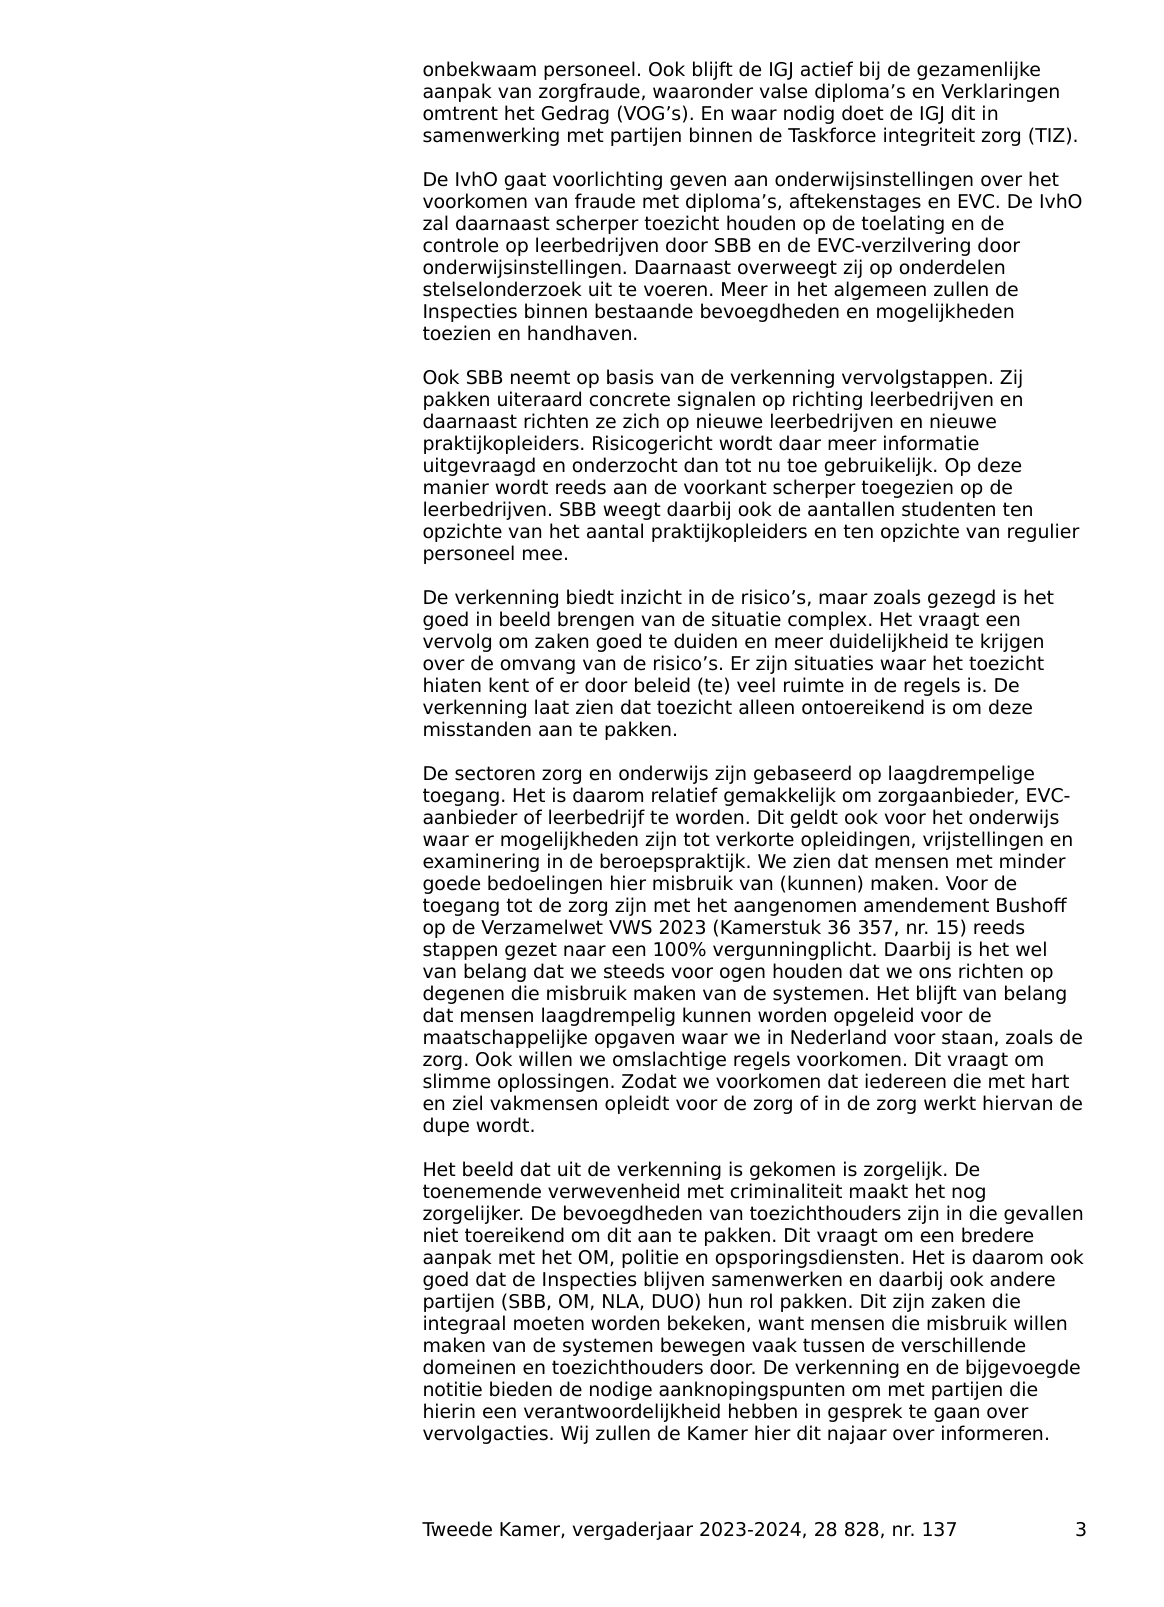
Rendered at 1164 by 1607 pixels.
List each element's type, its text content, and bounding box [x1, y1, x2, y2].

text De IvhO gaat voorlichting geven aan onderwijsinstellingen over het voorkomen van fraude met diploma’s, aftekenstages en EVC. De IvhO zal daarnaast scherper toezicht houden op de toelating en de controle op leerbedrijven door SBB en de EVC-verzilvering door onderwijsinstellingen. Daarnaast overweegt zij op onderdelen stelselonderzoek uit te voeren. Meer in het algemeen zullen de Inspecties binnen bestaande bevoegdheden en mogelijkheden toezien en handhaven. [422, 169, 1087, 345]
text onbekwaam personeel. Ook blijft de IGJ actief bij de gezamenlijke aanpak van zorgfraude, waaronder valse diploma’s en Verklaringen omtrent het Gedrag (VOG’s). En waar nodig doet de IGJ dit in samenwerking met partijen binnen de Taskforce integriteit zorg (TIZ). [422, 59, 1087, 147]
text De verkenning biedt inzicht in de risico’s, maar zoals gezegd is het goed in beeld brengen van de situatie complex. Het vraagt een vervolg om zaken goed te duiden en meer duidelijkheid te krijgen over de omvang van de risico’s. Er zijn situaties waar het toezicht hiaten kent of er door beleid (te) veel ruimte in de regels is. De verkenning laat zien dat toezicht alleen ontoereikend is om deze misstanden aan te pakken. [422, 587, 1087, 741]
text De sectoren zorg en onderwijs zijn gebaseerd op laagdrempelige toegang. Het is daarom relatief gemakkelijk om zorgaanbieder, EVC-aanbieder of leerbedrijf te worden. Dit geldt ook voor het onderwijs waar er mogelijkheden zijn tot verkorte opleidingen, vrijstellingen en examinering in de beroepspraktijk. We zien dat mensen met minder goede bedoelingen hier misbruik van (kunnen) maken. Voor de toegang tot de zorg zijn met het aangenomen amendement Bushoff op de Verzamelwet VWS 2023 (Kamerstuk 36 357, nr. 15) reeds stappen gezet naar een 100% vergunningplicht. Daarbij is het wel van belang dat we steeds voor ogen houden dat we ons richten op degenen die misbruik maken van de systemen. Het blijft van belang dat mensen laagdrempelig kunnen worden opgeleid voor de maatschappelijke opgaven waar we in Nederland voor staan, zoals de zorg. Ook willen we omslachtige regels voorkomen. Dit vraagt om slimme oplossingen. Zodat we voorkomen dat iedereen die met hart en ziel vakmensen opleidt voor de zorg of in de zorg werkt hiervan de dupe wordt. [422, 763, 1087, 1137]
text Ook SBB neemt op basis van de verkenning vervolgstappen. Zij pakken uiteraard concrete signalen op richting leerbedrijven en daarnaast richten ze zich op nieuwe leerbedrijven en nieuwe praktijkopleiders. Risicogericht wordt daar meer informatie uitgevraagd en onderzocht dan tot nu toe gebruikelijk. Op deze manier wordt reeds aan de voorkant scherper toegezien op de leerbedrijven. SBB weegt daarbij ook de aantallen studenten ten opzichte van het aantal praktijkopleiders en ten opzichte van regulier personeel mee. [422, 367, 1087, 565]
text Het beeld dat uit de verkenning is gekomen is zorgelijk. De toenemende verwevenheid met criminaliteit maakt het nog zorgelijker. De bevoegdheden van toezichthouders zijn in die gevallen niet toereikend om dit aan te pakken. Dit vraagt om een bredere aanpak met het OM, politie en opsporingsdiensten. Het is daarom ook goed dat de Inspecties blijven samenwerken en daarbij ook andere partijen (SBB, OM, NLA, DUO) hun rol pakken. Dit zijn zaken die integraal moeten worden bekeken, want mensen die misbruik willen maken van de systemen bewegen vaak tussen de verschillende domeinen en toezichthouders door. De verkenning en de bijgevoegde notitie bieden de nodige aanknopingspunten om met partijen die hierin een verantwoordelijkheid hebben in gesprek te gaan over vervolgacties. Wij zullen de Kamer hier dit najaar over informeren. [422, 1159, 1087, 1445]
